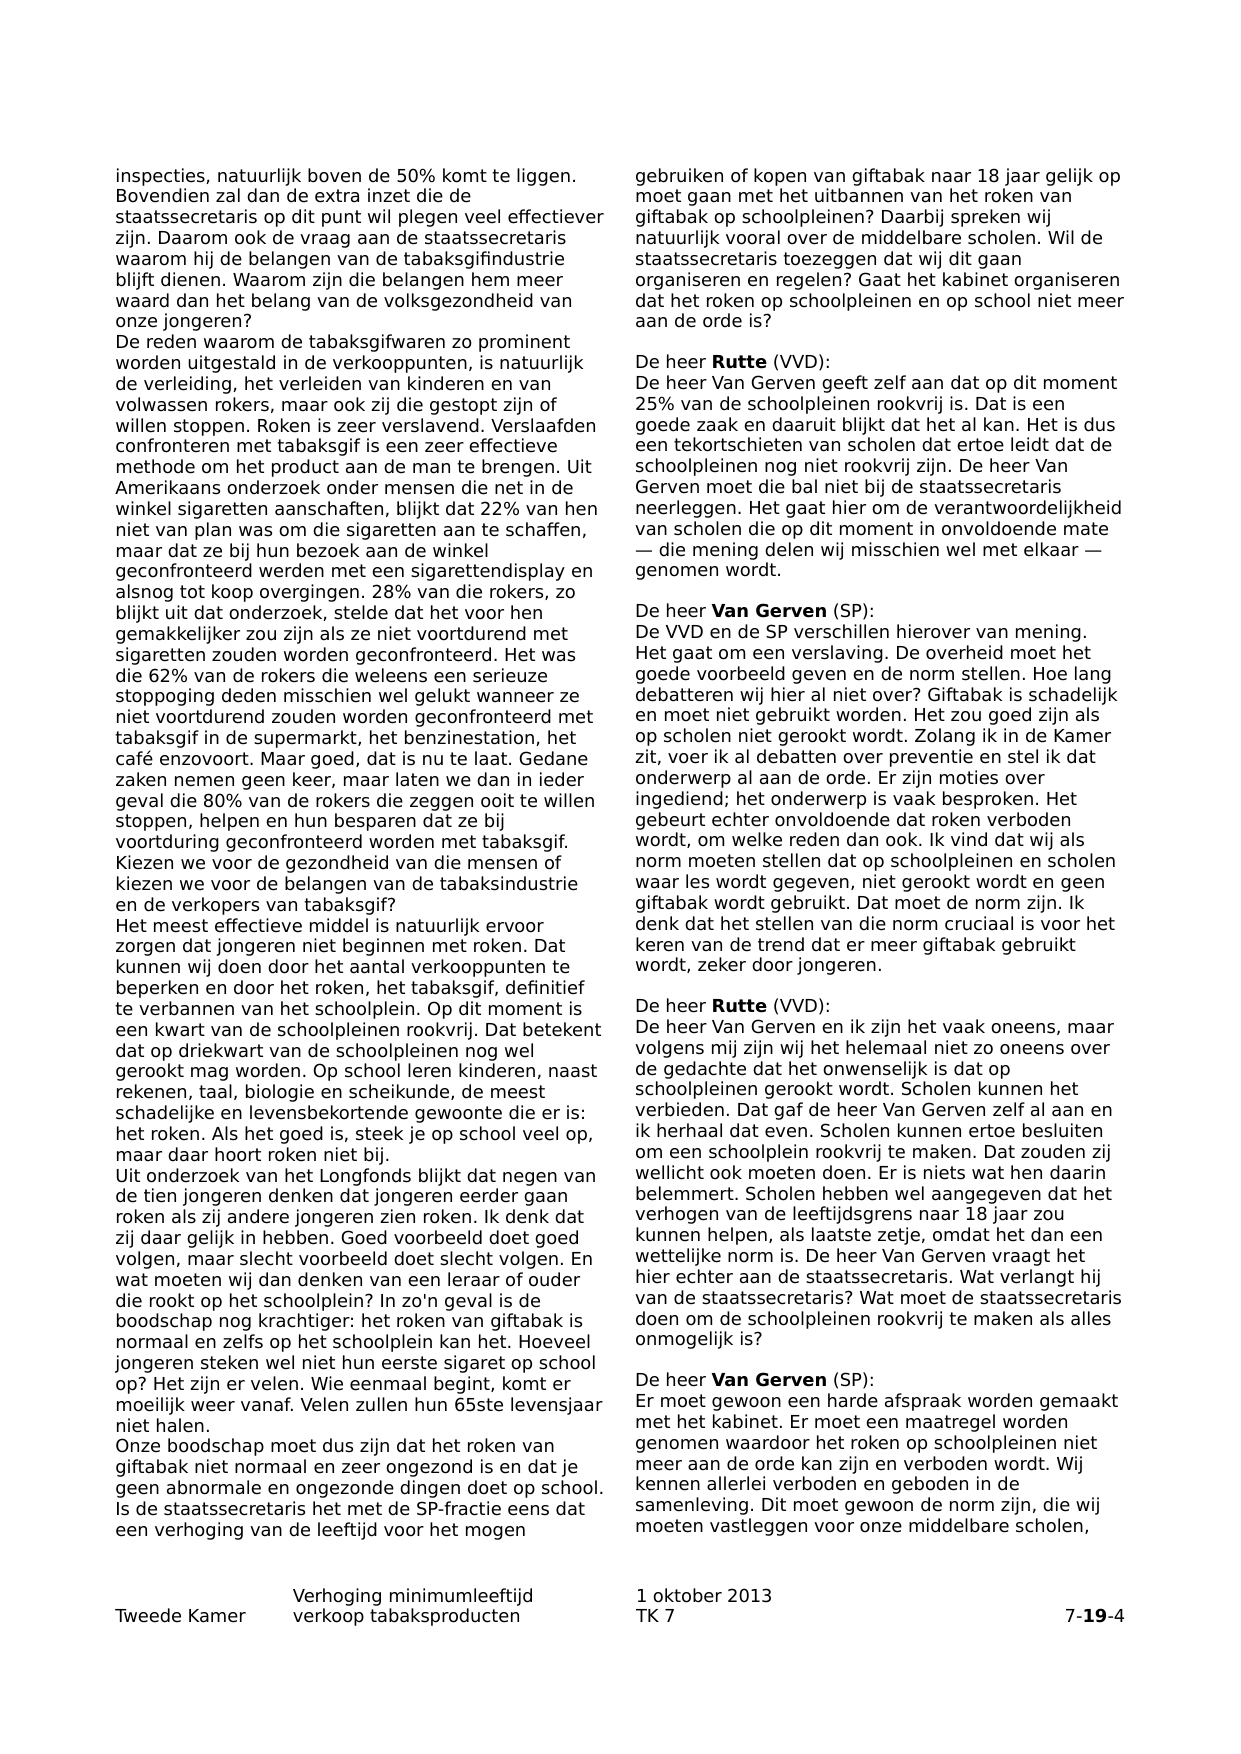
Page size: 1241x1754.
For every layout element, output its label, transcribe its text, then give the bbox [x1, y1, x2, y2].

text gebruiken of kopen van giftabak naar 18 jaar gelijk op moet gaan met het uitbannen van het roken van giftabak op schoolpleinen? Daarbij spreken wij natuurlijk vooral over de middelbare scholen. Wil de staatssecretaris toezeggen dat wij dit gaan organiseren en regelen? Gaat het kabinet organiseren dat het roken op schoolpleinen en op school niet meer aan de orde is? [635, 165, 1125, 332]
text Er moet gewoon een harde afspraak worden gemaakt met het kabinet. Er moet een maatregel worden genomen waardoor het roken op schoolpleinen niet meer aan de orde kan zijn en verboden wordt. Wij kennen allerlei verboden en geboden in de samenleving. Dit moet gewoon de norm zijn, die wij moeten vastleggen voor onze middelbare scholen, [635, 1391, 1125, 1537]
text De heer Rutte (VVD): [635, 996, 1125, 1017]
text Het meest effectieve middel is natuurlijk ervoor zorgen dat jongeren niet beginnen met roken. Dat kunnen wij doen door het aantal verkooppunten te beperken en door het roken, het tabaksgif, definitief te verbannen van het schoolplein. Op dit moment is een kwart van de schoolpleinen rookvrij. Dat betekent dat op driekwart van de schoolpleinen nog wel gerookt mag worden. Op school leren kinderen, naast rekenen, taal, biologie en scheikunde, de meest schadelijke en levensbekortende gewoonte die er is: het roken. Als het goed is, steek je op school veel op, maar daar hoort roken niet bij. [115, 915, 605, 1165]
text De VVD en de SP verschillen hierover van mening. Het gaat om een verslaving. De overheid moet het goede voorbeeld geven en de norm stellen. Hoe lang debatteren wij hier al niet over? Giftabak is schadelijk en moet niet gebruikt worden. Het zou goed zijn als op scholen niet gerookt wordt. Zolang ik in de Kamer zit, voer ik al debatten over preventie en stel ik dat onderwerp al aan de orde. Er zijn moties over ingediend; het onderwerp is vaak besproken. Het gebeurt echter onvoldoende dat roken verboden wordt, om welke reden dan ook. Ik vind dat wij als norm moeten stellen dat op schoolpleinen en scholen waar les wordt gegeven, niet gerookt wordt en geen giftabak wordt gebruikt. Dat moet de norm zijn. Ik denk dat het stellen van die norm cruciaal is voor het keren van de trend dat er meer giftabak gebruikt wordt, zeker door jongeren. [635, 622, 1125, 976]
text Uit onderzoek van het Longfonds blijkt dat negen van de tien jongeren denken dat jongeren eerder gaan roken als zij andere jongeren zien roken. Ik denk dat zij daar gelijk in hebben. Goed voorbeeld doet goed volgen, maar slecht voorbeeld doet slecht volgen. En wat moeten wij dan denken van een leraar of ouder die rookt op het schoolplein? In zo'n geval is de boodschap nog krachtiger: het roken van giftabak is normaal en zelfs op het schoolplein kan het. Hoeveel jongeren steken wel niet hun eerste sigaret op school op? Het zijn er velen. Wie eenmaal begint, komt er moeilijk weer vanaf. Velen zullen hun 65ste levensjaar niet halen. [115, 1165, 605, 1436]
text Onze boodschap moet dus zijn dat het roken van giftabak niet normaal en zeer ongezond is en dat je geen abnormale en ongezonde dingen doet op school. Is de staatssecretaris het met de SP-fractie eens dat een verhoging van de leeftijd voor het mogen [115, 1436, 605, 1540]
text De heer Rutte (VVD): [635, 352, 1125, 373]
text De heer Van Gerven (SP): [635, 1370, 1125, 1391]
text inspecties, natuurlijk boven de 50% komt te liggen. Bovendien zal dan de extra inzet die de staatssecretaris op dit punt wil plegen veel effectiever zijn. Daarom ook de vraag aan de staatssecretaris waarom hij de belangen van de tabaksgifindustrie blijft dienen. Waarom zijn die belangen hem meer waard dan het belang van de volksgezondheid van onze jongeren? [115, 165, 605, 332]
text De heer Van Gerven geeft zelf aan dat op dit moment 25% van de schoolpleinen rookvrij is. Dat is een goede zaak en daaruit blijkt dat het al kan. Het is dus een tekortschieten van scholen dat ertoe leidt dat de schoolpleinen nog niet rookvrij zijn. De heer Van Gerven moet die bal niet bij de staatssecretaris neerleggen. Het gaat hier om de verantwoordelijkheid van scholen die op dit moment in onvoldoende mate — die mening delen wij misschien wel met elkaar — genomen wordt. [635, 373, 1125, 581]
text De reden waarom de tabaksgifwaren zo prominent worden uitgestald in de verkooppunten, is natuurlijk de verleiding, het verleiden van kinderen en van volwassen rokers, maar ook zij die gestopt zijn of willen stoppen. Roken is zeer verslavend. Verslaafden confronteren met tabaksgif is een zeer effectieve methode om het product aan de man te brengen. Uit Amerikaans onderzoek onder mensen die net in de winkel sigaretten aanschaften, blijkt dat 22% van hen niet van plan was om die sigaretten aan te schaffen, maar dat ze bij hun bezoek aan de winkel geconfronteerd werden met een sigarettendisplay en alsnog tot koop overgingen. 28% van die rokers, zo blijkt uit dat onderzoek, stelde dat het voor hen gemakkelijker zou zijn als ze niet voortdurend met sigaretten zouden worden geconfronteerd. Het was die 62% van de rokers die weleens een serieuze stoppoging deden misschien wel gelukt wanneer ze niet voortdurend zouden worden geconfronteerd met tabaksgif in de supermarkt, het benzinestation, het café enzovoort. Maar goed, dat is nu te laat. Gedane zaken nemen geen keer, maar laten we dan in ieder geval die 80% van de rokers die zeggen ooit te willen stoppen, helpen en hun besparen dat ze bij voortduring geconfronteerd worden met tabaksgif. Kiezen we voor de gezondheid van die mensen of kiezen we voor de belangen van de tabaksindustrie en de verkopers van tabaksgif? [115, 332, 605, 915]
text De heer Van Gerven (SP): [635, 601, 1125, 622]
text De heer Van Gerven en ik zijn het vaak oneens, maar volgens mij zijn wij het helemaal niet zo oneens over de gedachte dat het onwenselijk is dat op schoolpleinen gerookt wordt. Scholen kunnen het verbieden. Dat gaf de heer Van Gerven zelf al aan en ik herhaal dat even. Scholen kunnen ertoe besluiten om een schoolplein rookvrij te maken. Dat zouden zij wellicht ook moeten doen. Er is niets wat hen daarin belemmert. Scholen hebben wel aangegeven dat het verhogen van de leeftijdsgrens naar 18 jaar zou kunnen helpen, als laatste zetje, omdat het dan een wettelijke norm is. De heer Van Gerven vraagt het hier echter aan de staatssecretaris. Wat verlangt hij van de staatssecretaris? Wat moet de staatssecretaris doen om de schoolpleinen rookvrij te maken als alles onmogelijk is? [635, 1017, 1125, 1350]
